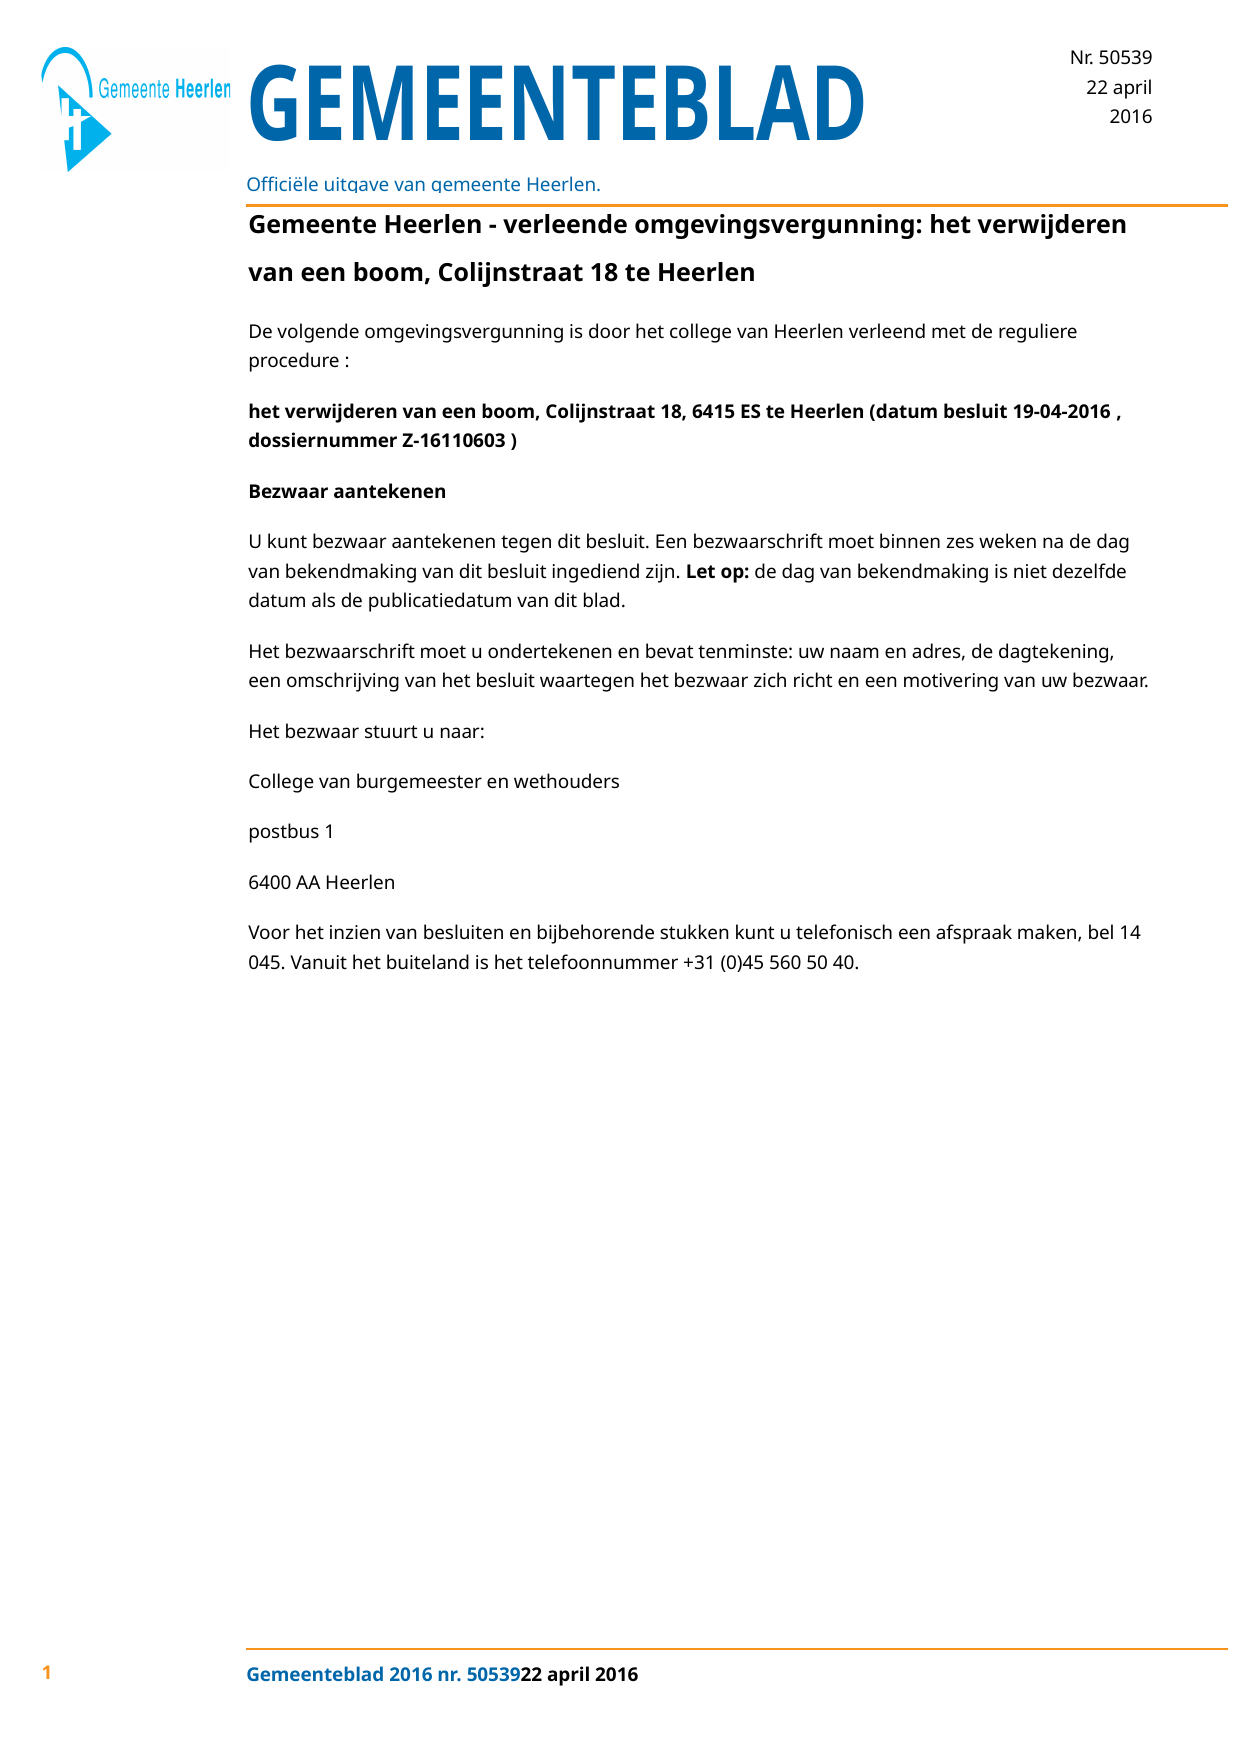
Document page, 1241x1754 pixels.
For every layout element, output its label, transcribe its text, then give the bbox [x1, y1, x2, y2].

text Bezwaar aantekenen [248, 478, 1152, 504]
text De volgende omgevingsvergunning is door het college van Heerlen verleend met de reguliere procedure : [248, 318, 1152, 373]
text Het bezwaar stuurt u naar: [248, 718, 1152, 744]
text College van burgemeester en wethouders [248, 768, 1152, 794]
picture [41, 47, 231, 172]
text U kunt bezwaar aantekenen tegen dit besluit. Een bezwaarschrift moet binnen zes weken na de dag van bekendmaking van dit besluit ingediend zijn. Let op: de dag van bekendmaking is niet dezelfde datum als de publicatiedatum van dit blad. [248, 528, 1152, 613]
text postbus 1 [248, 819, 1152, 844]
text het verwijderen van een boom, Colijnstraat 18, 6415 ES te Heerlen (datum besluit 19-04-2016 , dossiernummer Z-16110603 ) [248, 398, 1152, 453]
picture [41, 47, 58, 70]
text Het bezwaarschrift moet u ondertekenen en bevat tenminste: uw naam en adres, de dagtekening, een omschrijving van het besluit waartegen het bezwaar zich richt en een motivering van uw bezwaar. [248, 638, 1152, 693]
text Voor het inzien van besluiten en bijbehorende stukken kunt u telefonisch een afspraak maken, bel 14 045. Vanuit het buiteland is het telefoonnummer +31 (0)45 560 50 40. [248, 919, 1152, 975]
text Gemeente Heerlen - verleende omgevingsvergunning: het verwijderen van een boom, Colijnstraat 18 te Heerlen [248, 207, 1152, 288]
text 6400 AA Heerlen [248, 869, 1152, 895]
